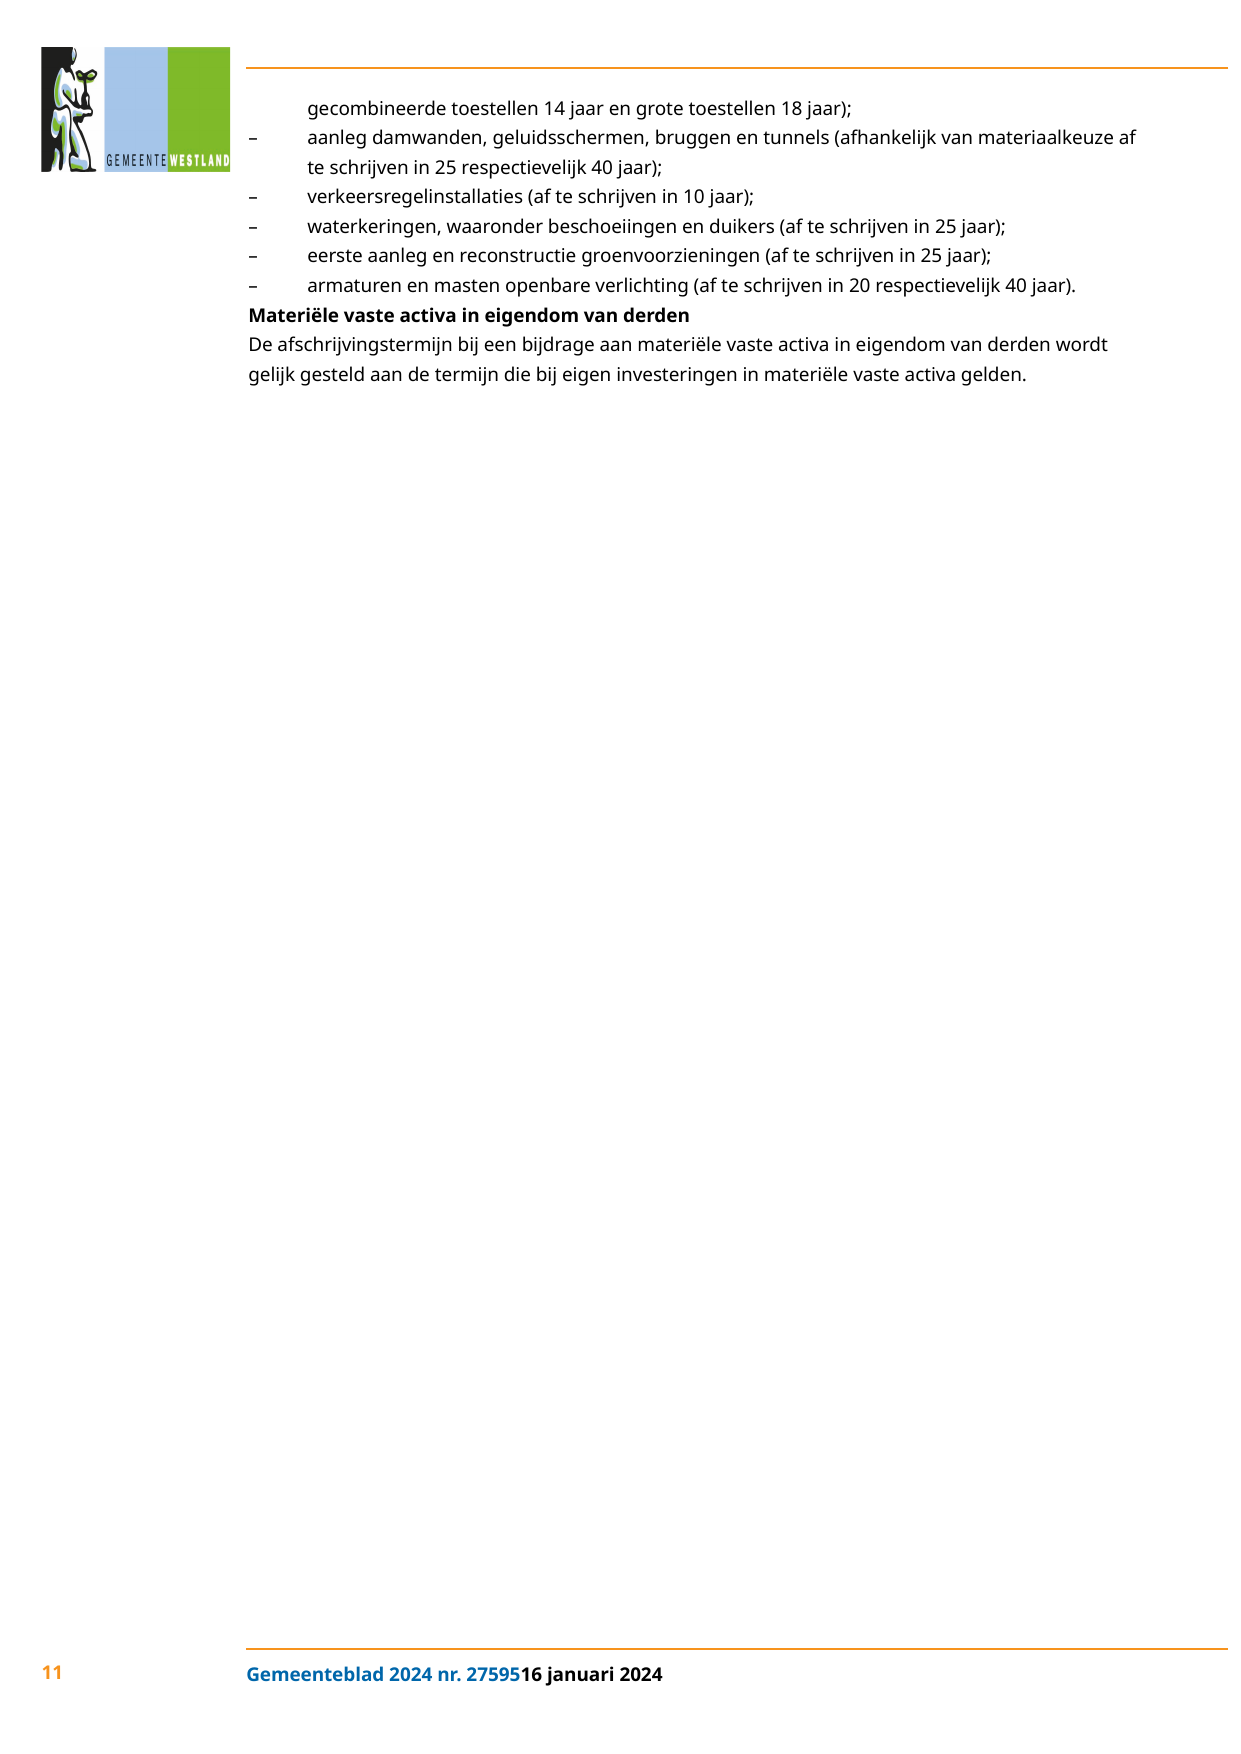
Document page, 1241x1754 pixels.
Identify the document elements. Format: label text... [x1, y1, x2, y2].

list aanleg damwanden, geluidsschermen, bruggen en tunnels (afhankelijk van materiaalkeuze af te schrijven in 25 respectievelijk 40 jaar); [248, 124, 1152, 180]
list verkeersregelinstallaties (af te schrijven in 10 jaar); [248, 183, 1152, 209]
list armaturen en masten openbare verlichting (af te schrijven in 20 respectievelijk 40 jaar). [248, 272, 1152, 298]
list eerste aanleg en reconstructie groenvoorzieningen (af te schrijven in 25 jaar); [248, 243, 1152, 268]
list gecombineerde toestellen 14 jaar en grote toestellen 18 jaar); [248, 95, 1152, 121]
text De afschrijvingstermijn bij een bijdrage aan materiële vaste activa in eigendom van derden wordt gelijk gesteld aan de termijn die bij eigen investeringen in materiële vaste activa gelden. [248, 331, 1152, 387]
text Materiële vaste activa in eigendom van derden [248, 302, 1152, 328]
list waterkeringen, waaronder beschoeiingen en duikers (af te schrijven in 25 jaar); [248, 213, 1152, 239]
picture [41, 47, 231, 172]
